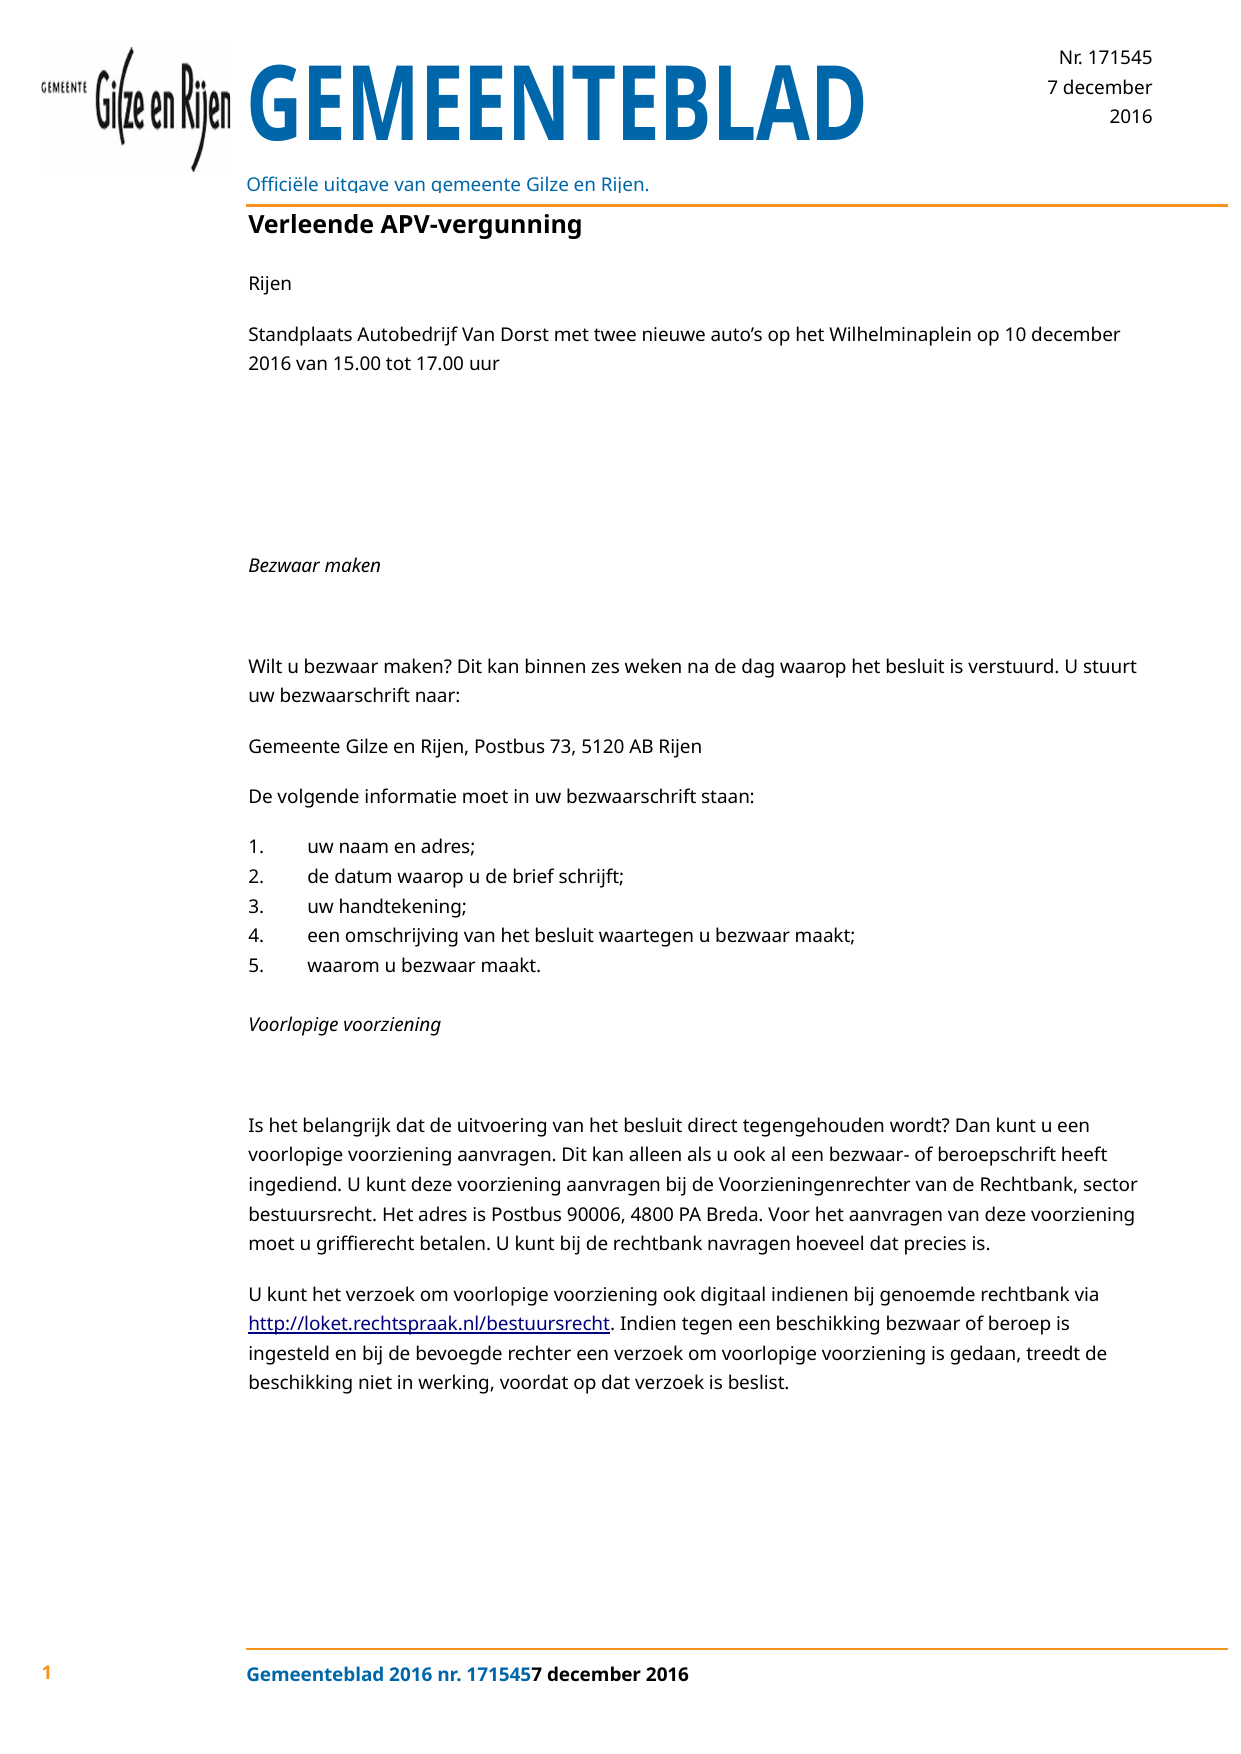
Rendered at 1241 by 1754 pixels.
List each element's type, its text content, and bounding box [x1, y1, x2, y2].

picture [41, 47, 231, 172]
list uw handtekening; [248, 893, 1152, 918]
text De volgende informatie moet in uw bezwaarschrift staan: [248, 783, 1152, 809]
list een omschrijving van het besluit waartegen u bezwaar maakt; [248, 922, 1152, 948]
list uw naam en adres; [248, 834, 1152, 859]
text Verleende APV-vergunning [248, 207, 1152, 241]
text Gemeente Gilze en Rijen, Postbus 73, 5120 AB Rijen [248, 733, 1152, 758]
text Standplaats Autobedrijf Van Dorst met twee nieuwe auto’s op het Wilhelminaplein op 10 december 2016 van 15.00 tot 17.00 uur [248, 321, 1152, 376]
text Rijen [248, 270, 1152, 296]
text Voorlopige voorziening [248, 1011, 1152, 1037]
text Is het belangrijk dat de uitvoering van het besluit direct tegengehouden wordt? Dan kunt u een voorlopige voorziening aanvragen. Dit kan alleen als u ook al een bezwaar- of beroepschrift heeft ingediend. U kunt deze voorziening aanvragen bij de Voorzieningenrechter van de Rechtbank, sector bestuursrecht. Het adres is Postbus 90006, 4800 PA Breda. Voor het aanvragen van deze voorziening moet u griffierecht betalen. U kunt bij de rechtbank navragen hoeveel dat precies is. [248, 1112, 1152, 1256]
text Wilt u bezwaar maken? Dit kan binnen zes weken na de dag waarop het besluit is verstuurd. U stuurt uw bezwaarschrift naar: [248, 653, 1152, 708]
list waarom u bezwaar maakt. [248, 952, 1152, 978]
text Bezwaar maken [248, 552, 1152, 578]
text U kunt het verzoek om voorlopige voorziening ook digitaal indienen bij genoemde rechtbank via http://loket.rechtspraak.nl/bestuursrecht. Indien tegen een beschikking bezwaar of beroep is ingesteld en bij de bevoegde rechter een verzoek om voorlopige voorziening is gedaan, treedt de beschikking niet in werking, voordat op dat verzoek is beslist. [248, 1281, 1152, 1395]
list de datum waarop u de brief schrijft; [248, 863, 1152, 889]
